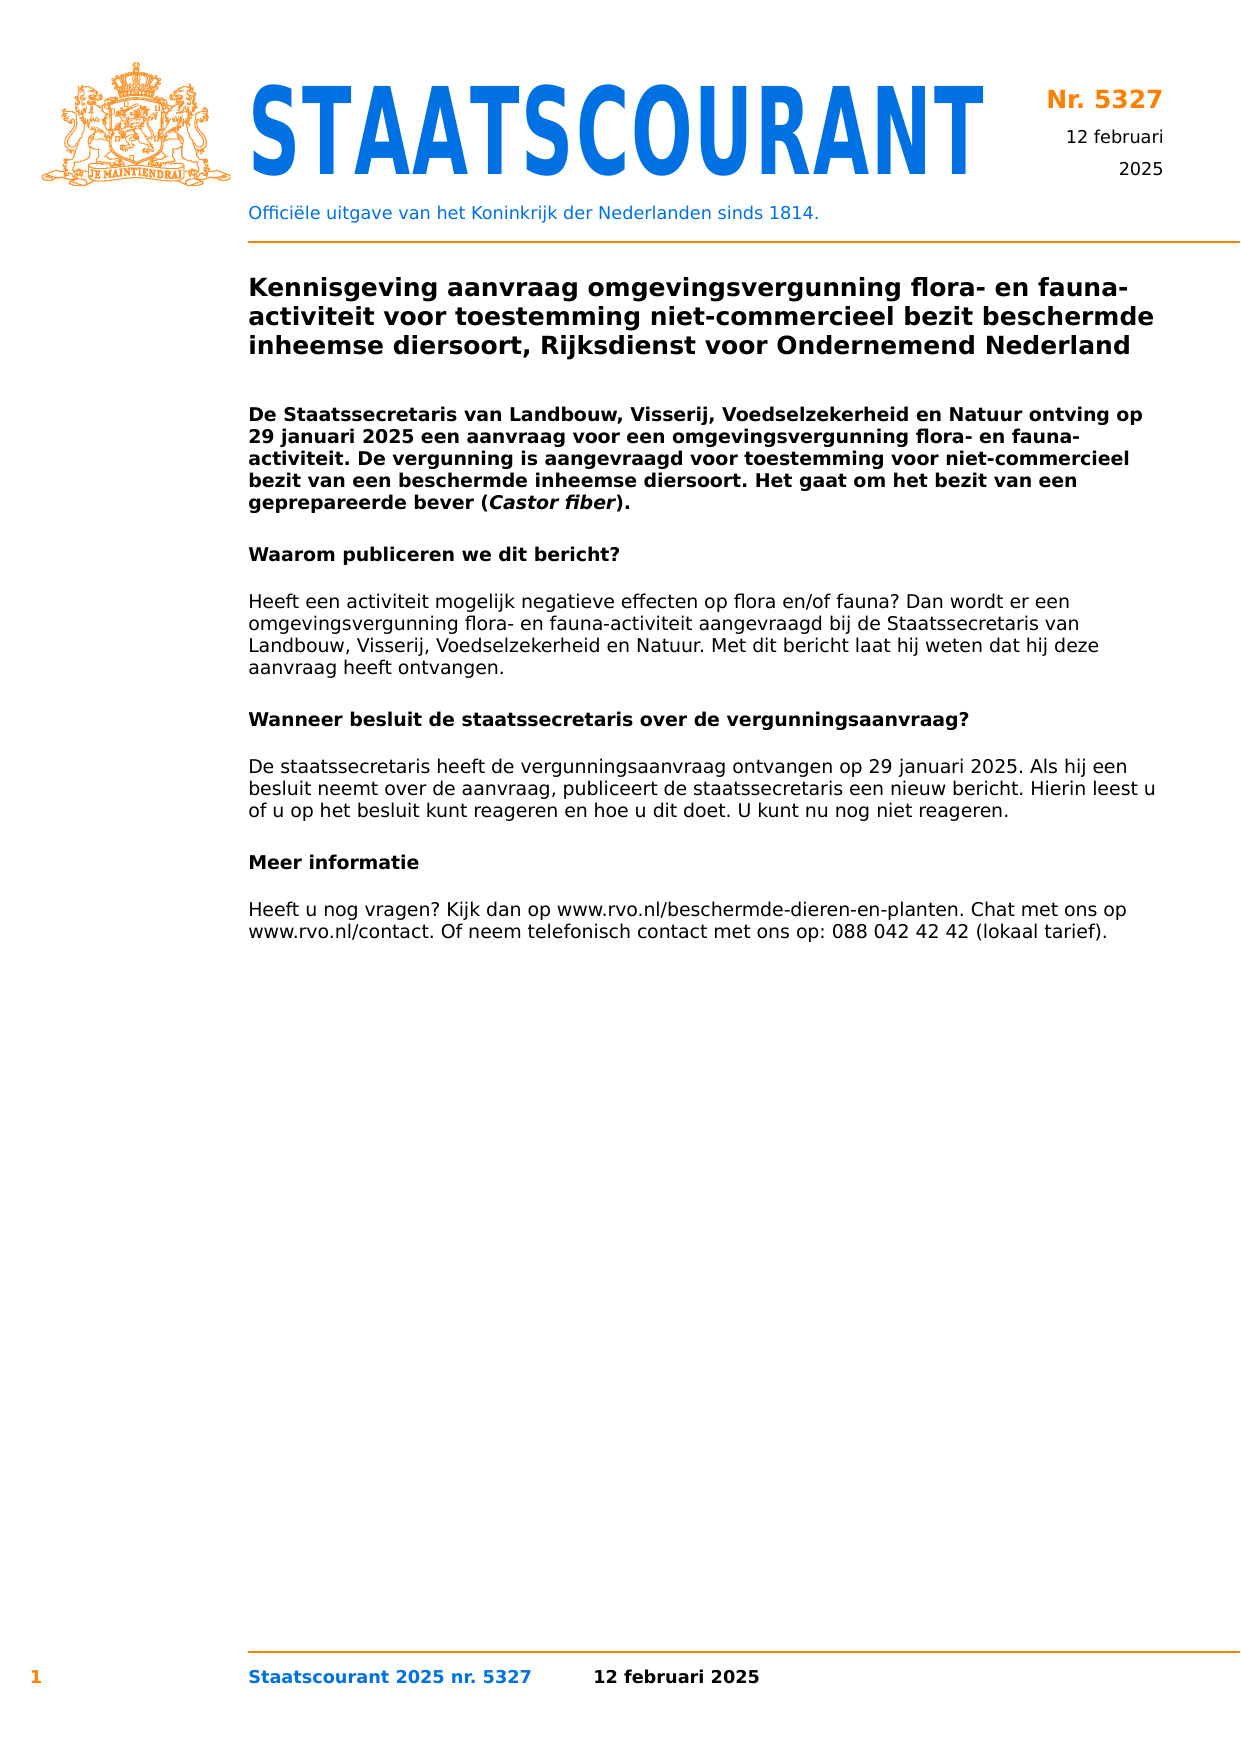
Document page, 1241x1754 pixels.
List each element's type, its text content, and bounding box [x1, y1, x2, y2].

text Heeft een activiteit mogelijk negatieve effecten op flora en/of fauna? Dan wordt er een omgevingsvergunning flora- en fauna-activiteit aangevraagd bij de Staatssecretaris van Landbouw, Visserij, Voedselzekerheid en Natuur. Met dit bericht laat hij weten dat hij deze aanvraag heeft ontvangen. [248, 591, 1163, 679]
text De staatssecretaris heeft de vergunningsaanvraag ontvangen op 29 januari 2025. Als hij een besluit neemt over de aanvraag, publiceert de staatssecretaris een nieuw bericht. Hierin leest u of u op het besluit kunt reageren en hoe u dit doet. U kunt nu nog niet reageren. [248, 756, 1163, 822]
table_cell 12 februari [998, 121, 1240, 153]
subtitle Meer informatie [248, 852, 1163, 874]
subtitle Wanneer besluit de staatssecretaris over de vergunningsaanvraag? [248, 709, 1163, 731]
subtitle Waarom publiceren we dit bericht? [248, 544, 1163, 566]
text Heeft u nog vragen? Kijk dan op www.rvo.nl/beschermde-dieren-en-planten. Chat met ons op www.rvo.nl/contact. Of neem telefonisch contact met ons op: 088 042 42 42 (lokaal tarief). [248, 899, 1163, 943]
subtitle Kennisgeving aanvraag omgevingsvergunning flora- en fauna-activiteit voor toestemming niet-commercieel bezit beschermde inheemse diersoort, Rijksdienst voor Ondernemend Nederland [248, 273, 1163, 361]
table_cell 2025 [998, 153, 1240, 203]
table_header Nr. 5327 [998, 62, 1240, 121]
table_header [25, 62, 248, 241]
picture [41, 62, 231, 186]
text De Staatssecretaris van Landbouw, Visserij, Voedselzekerheid en Natuur ontving op 29 januari 2025 een aanvraag voor een omgevingsvergunning flora- en fauna-activiteit. De vergunning is aangevraagd voor toestemming voor niet-commercieel bezit van een beschermde inheemse diersoort. Het gaat om het bezit van een geprepareerde bever (Castor fiber). [248, 404, 1163, 514]
table_cell Officiële uitgave van het Koninkrijk der Nederlanden sinds 1814. [248, 203, 1240, 241]
table_header STAATSCOURANT [248, 62, 998, 203]
